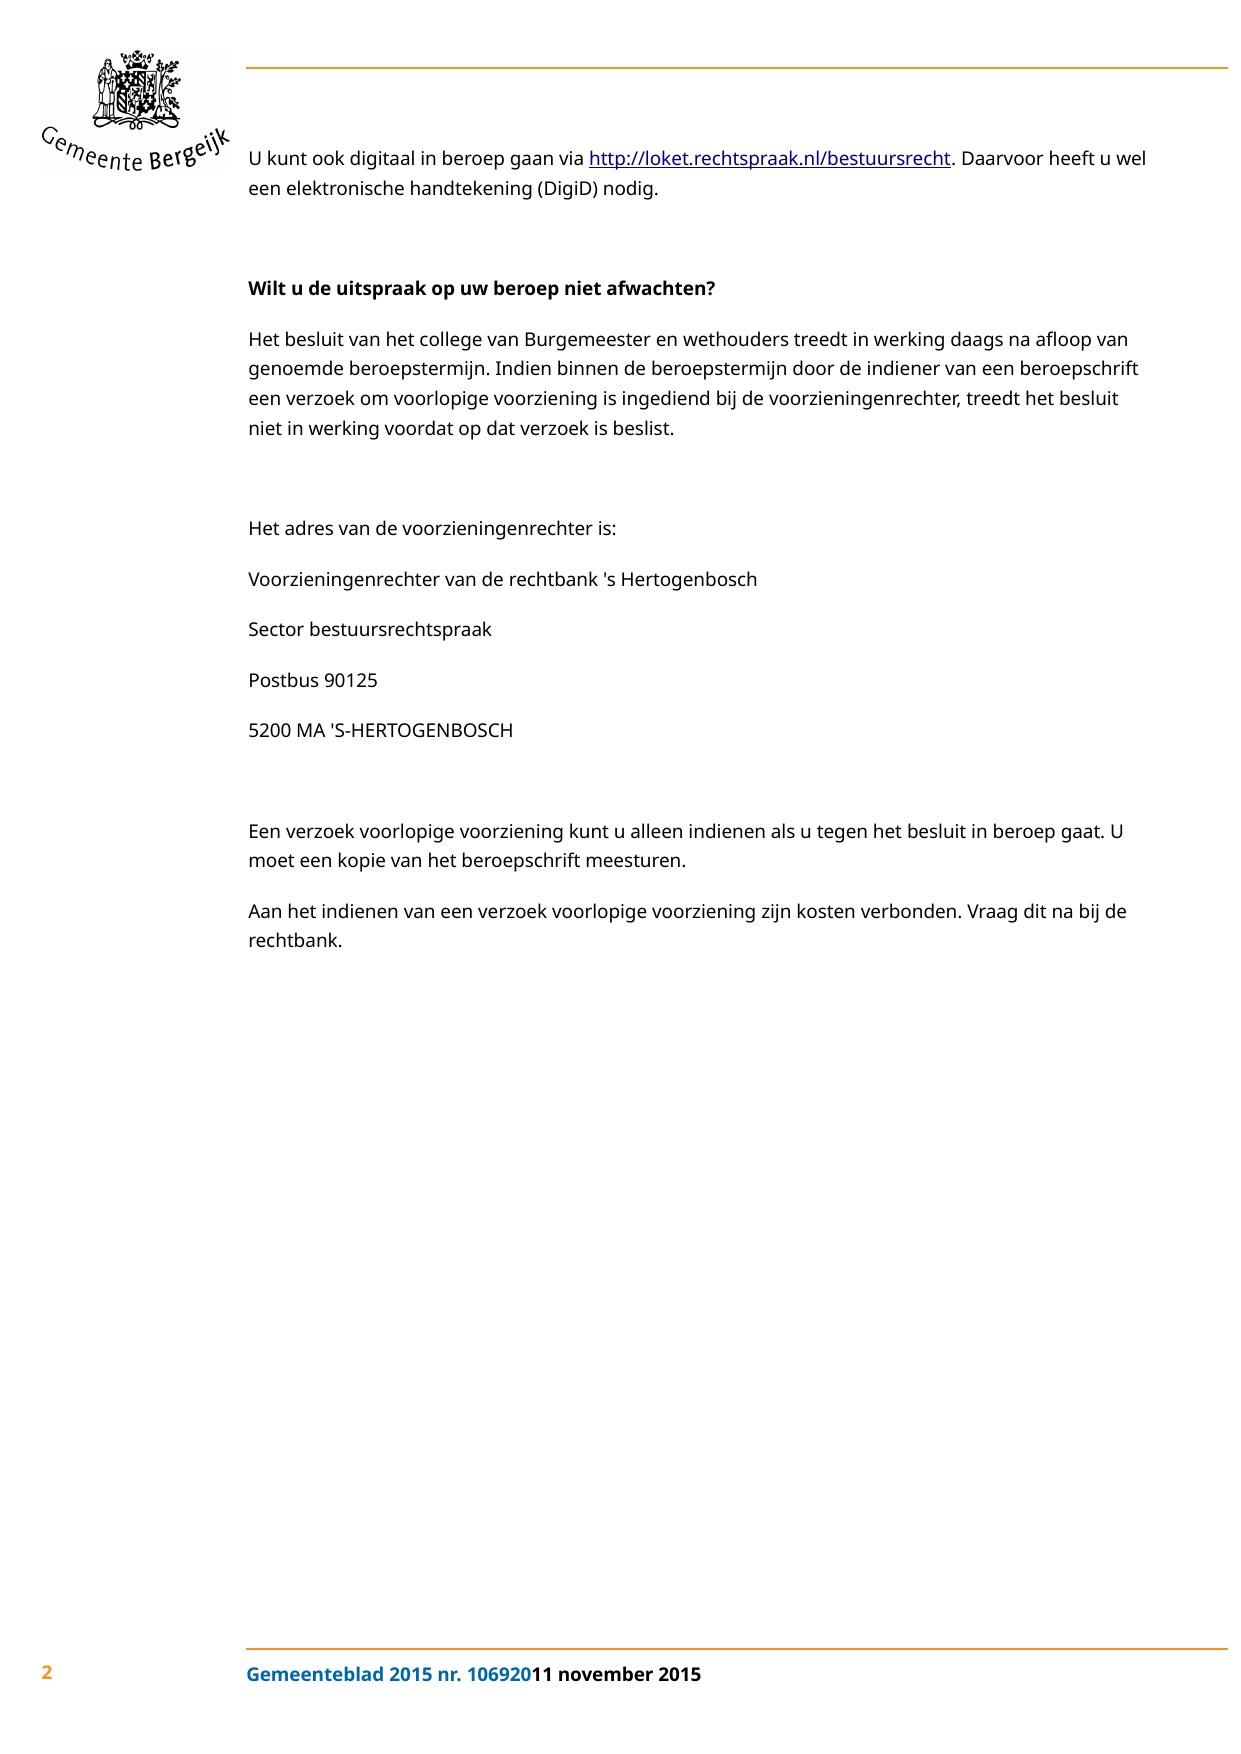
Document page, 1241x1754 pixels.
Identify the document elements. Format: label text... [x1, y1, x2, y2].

text 5200 MA 'S-HERTOGENBOSCH [248, 717, 1152, 743]
text U kunt ook digitaal in beroep gaan via http://loket.rechtspraak.nl/bestuursrecht. Daarvoor heeft u wel een elektronische handtekening (DigiD) nodig. [248, 145, 1152, 201]
picture [41, 47, 231, 172]
text Sector bestuursrechtspraak [248, 616, 1152, 642]
text Voorzieningenrechter van de rechtbank 's Hertogenbosch [248, 566, 1152, 592]
text Een verzoek voorlopige voorziening kunt u alleen indienen als u tegen het besluit in beroep gaat. U moet een kopie van het beroepschrift meesturen. [248, 818, 1152, 873]
text Wilt u de uitspraak op uw beroep niet afwachten? [248, 276, 1152, 301]
text Het adres van de voorzieningenrechter is: [248, 516, 1152, 541]
text Postbus 90125 [248, 667, 1152, 693]
text Aan het indienen van een verzoek voorlopige voorziening zijn kosten verbonden. Vraag dit na bij de rechtbank. [248, 898, 1152, 953]
text Het besluit van het college van Burgemeester en wethouders treedt in werking daags na afloop van genoemde beroepstermijn. Indien binnen de beroepstermijn door de indiener van een beroepschrift een verzoek om voorlopige voorziening is ingediend bij de voorzieningenrechter, treedt het besluit niet in werking voordat op dat verzoek is beslist. [248, 326, 1152, 441]
